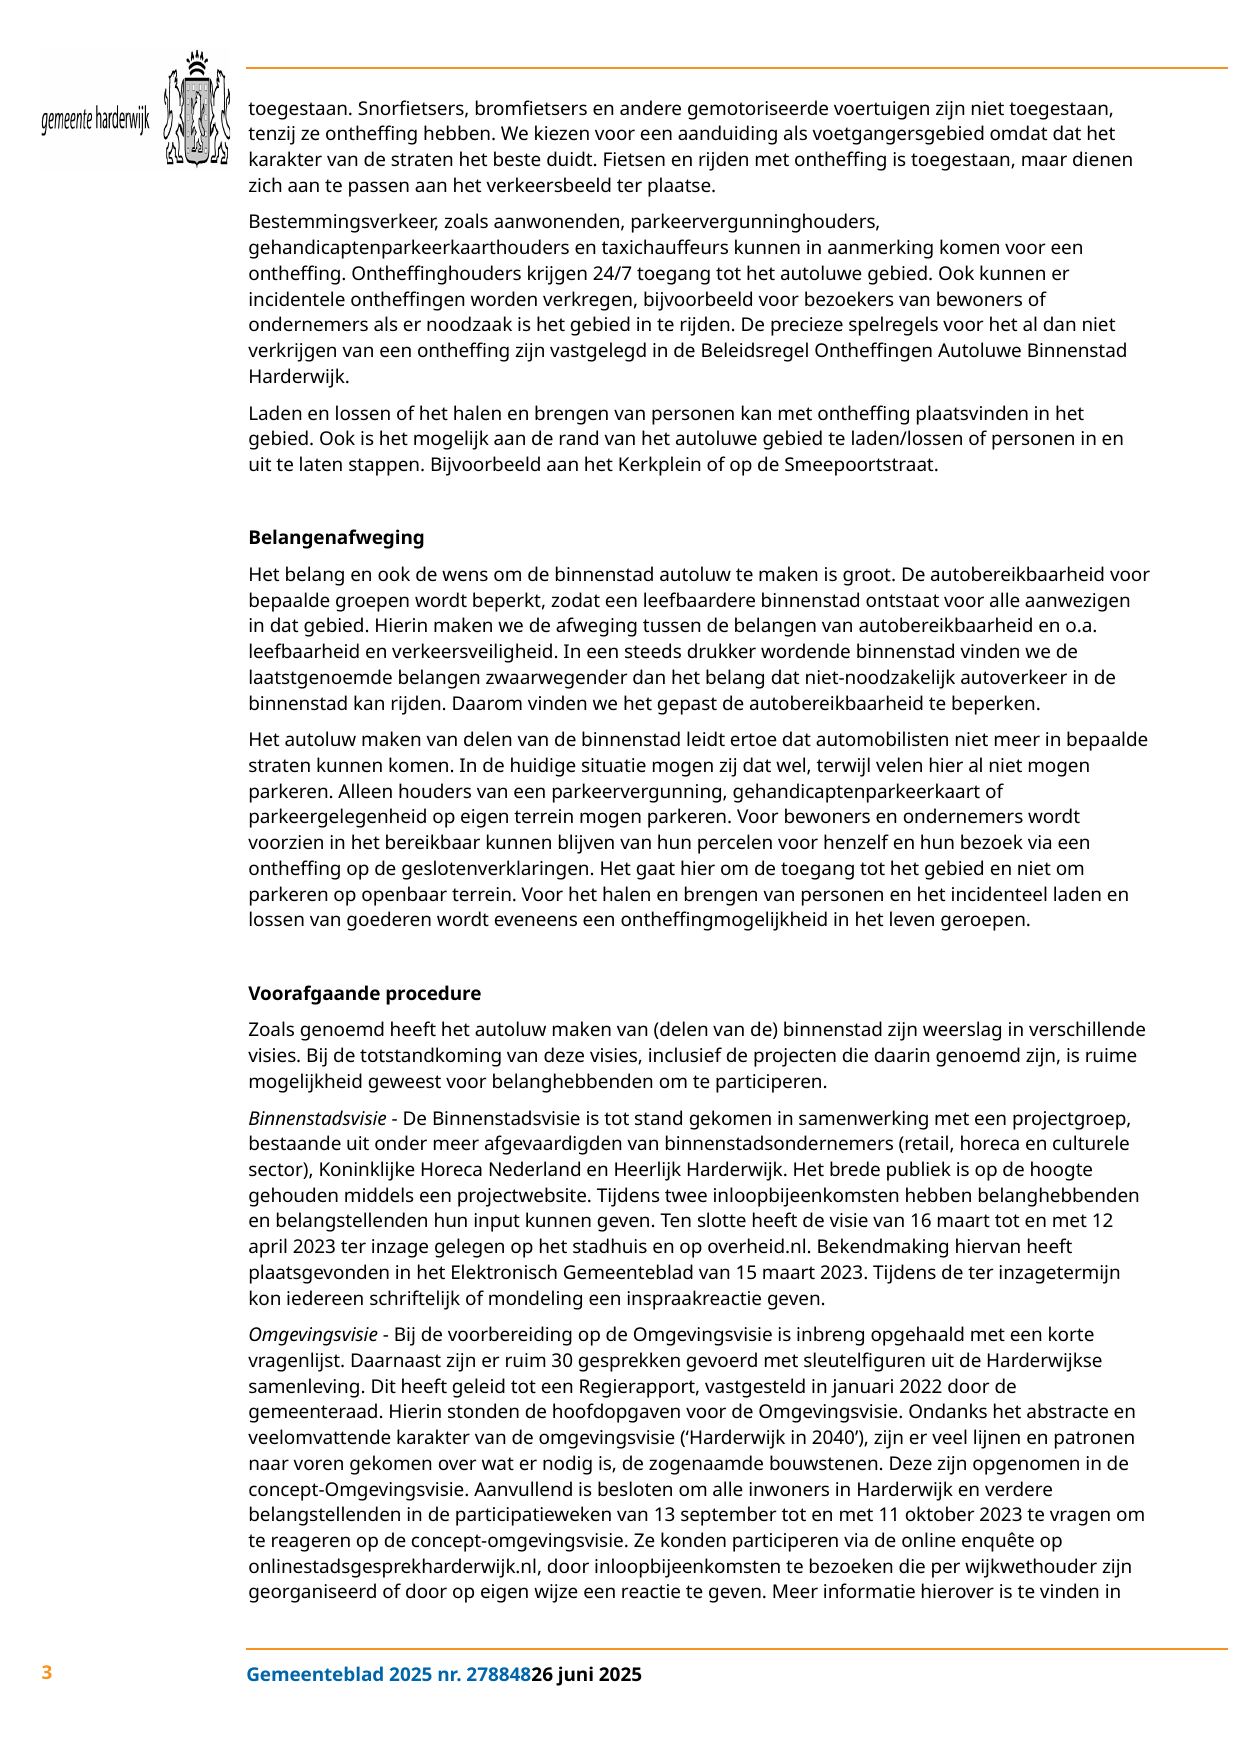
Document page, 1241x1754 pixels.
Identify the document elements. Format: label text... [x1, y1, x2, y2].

text Laden en lossen of het halen en brengen van personen kan met ontheffing plaatsvinden in het gebied. Ook is het mogelijk aan de rand van het autoluwe gebied te laden/lossen of personen in en uit te laten stappen. Bijvoorbeeld aan het Kerkplein of op de Smeepoortstraat. [248, 400, 1152, 477]
text Omgevingsvisie - Bij de voorbereiding op de Omgevingsvisie is inbreng opgehaald met een korte vragenlijst. Daarnaast zijn er ruim 30 gesprekken gevoerd met sleutelfiguren uit de Harderwijkse samenleving. Dit heeft geleid tot een Regierapport, vastgesteld in januari 2022 door de gemeenteraad. Hierin stonden de hoofdopgaven voor de Omgevingsvisie. Ondanks het abstracte en veelomvattende karakter van de omgevingsvisie (‘Harderwijk in 2040’), zijn er veel lijnen en patronen naar voren gekomen over wat er nodig is, de zogenaamde bouwstenen. Deze zijn opgenomen in de concept-Omgevingsvisie. Aanvullend is besloten om alle inwoners in Harderwijk en verdere belangstellenden in de participatieweken van 13 september tot en met 11 oktober 2023 te vragen om te reageren op de concept-omgevingsvisie. Ze konden participeren via de online enquête op onlinestadsgesprekharderwijk.nl, door inloopbijeenkomsten te bezoeken die per wijkwethouder zijn georganiseerd of door op eigen wijze een reactie te geven. Meer informatie hierover is te vinden in [248, 1321, 1152, 1604]
text Voorafgaande procedure [248, 980, 1152, 1006]
text Het belang en ook de wens om de binnenstad autoluw te maken is groot. De autobereikbaarheid voor bepaalde groepen wordt beperkt, zodat een leefbaardere binnenstad ontstaat voor alle aanwezigen in dat gebied. Hierin maken we de afweging tussen de belangen van autobereikbaarheid en o.a. leefbaarheid en verkeersveiligheid. In een steeds drukker wordende binnenstad vinden we de laatstgenoemde belangen zwaarwegender dan het belang dat niet-noodzakelijk autoverkeer in de binnenstad kan rijden. Daarom vinden we het gepast de autobereikbaarheid te beperken. [248, 561, 1152, 716]
text Bestemmingsverkeer, zoals aanwonenden, parkeervergunninghouders, gehandicaptenparkeerkaarthouders en taxichauffeurs kunnen in aanmerking komen voor een ontheffing. Ontheffinghouders krijgen 24/7 toegang tot het autoluwe gebied. Ook kunnen er incidentele ontheffingen worden verkregen, bijvoorbeeld voor bezoekers van bewoners of ondernemers als er noodzaak is het gebied in te rijden. De precieze spelregels voor het al dan niet verkrijgen van een ontheffing zijn vastgelegd in de Beleidsregel Ontheffingen Autoluwe Binnenstad Harderwijk. [248, 209, 1152, 389]
text Het autoluw maken van delen van de binnenstad leidt ertoe dat automobilisten niet meer in bepaalde straten kunnen komen. In de huidige situatie mogen zij dat wel, terwijl velen hier al niet mogen parkeren. Alleen houders van een parkeervergunning, gehandicaptenparkeerkaart of parkeergelegenheid op eigen terrein mogen parkeren. Voor bewoners en ondernemers wordt voorzien in het bereikbaar kunnen blijven van hun percelen voor henzelf en hun bezoek via een ontheffing op de geslotenverklaringen. Het gaat hier om de toegang tot het gebied en niet om parkeren op openbaar terrein. Voor het halen en brengen van personen en het incidenteel laden en lossen van goederen wordt eveneens een ontheffingmogelijkheid in het leven geroepen. [248, 726, 1152, 932]
text Zoals genoemd heeft het autoluw maken van (delen van de) binnenstad zijn weerslag in verschillende visies. Bij de totstandkoming van deze visies, inclusief de projecten die daarin genoemd zijn, is ruime mogelijkheid geweest voor belanghebbenden om te participeren. [248, 1017, 1152, 1094]
text Binnenstadsvisie - De Binnenstadsvisie is tot stand gekomen in samenwerking met een projectgroep, bestaande uit onder meer afgevaardigden van binnenstadsondernemers (retail, horeca en culturele sector), Koninklijke Horeca Nederland en Heerlijk Harderwijk. Het brede publiek is op de hoogte gehouden middels een projectwebsite. Tijdens twee inloopbijeenkomsten hebben belanghebbenden en belangstellenden hun input kunnen geven. Ten slotte heeft de visie van 16 maart tot en met 12 april 2023 ter inzage gelegen op het stadhuis en op overheid.nl. Bekendmaking hiervan heeft plaatsgevonden in het Elektronisch Gemeenteblad van 15 maart 2023. Tijdens de ter inzagetermijn kon iedereen schriftelijk of mondeling een inspraakreactie geven. [248, 1105, 1152, 1311]
picture [41, 47, 231, 172]
text toegestaan. Snorfietsers, bromfietsers en andere gemotoriseerde voertuigen zijn niet toegestaan, tenzij ze ontheffing hebben. We kiezen voor een aanduiding als voetgangersgebied omdat dat het karakter van de straten het beste duidt. Fietsen en rijden met ontheffing is toegestaan, maar dienen zich aan te passen aan het verkeersbeeld ter plaatse. [248, 95, 1152, 198]
text Belangenafweging [248, 524, 1152, 550]
